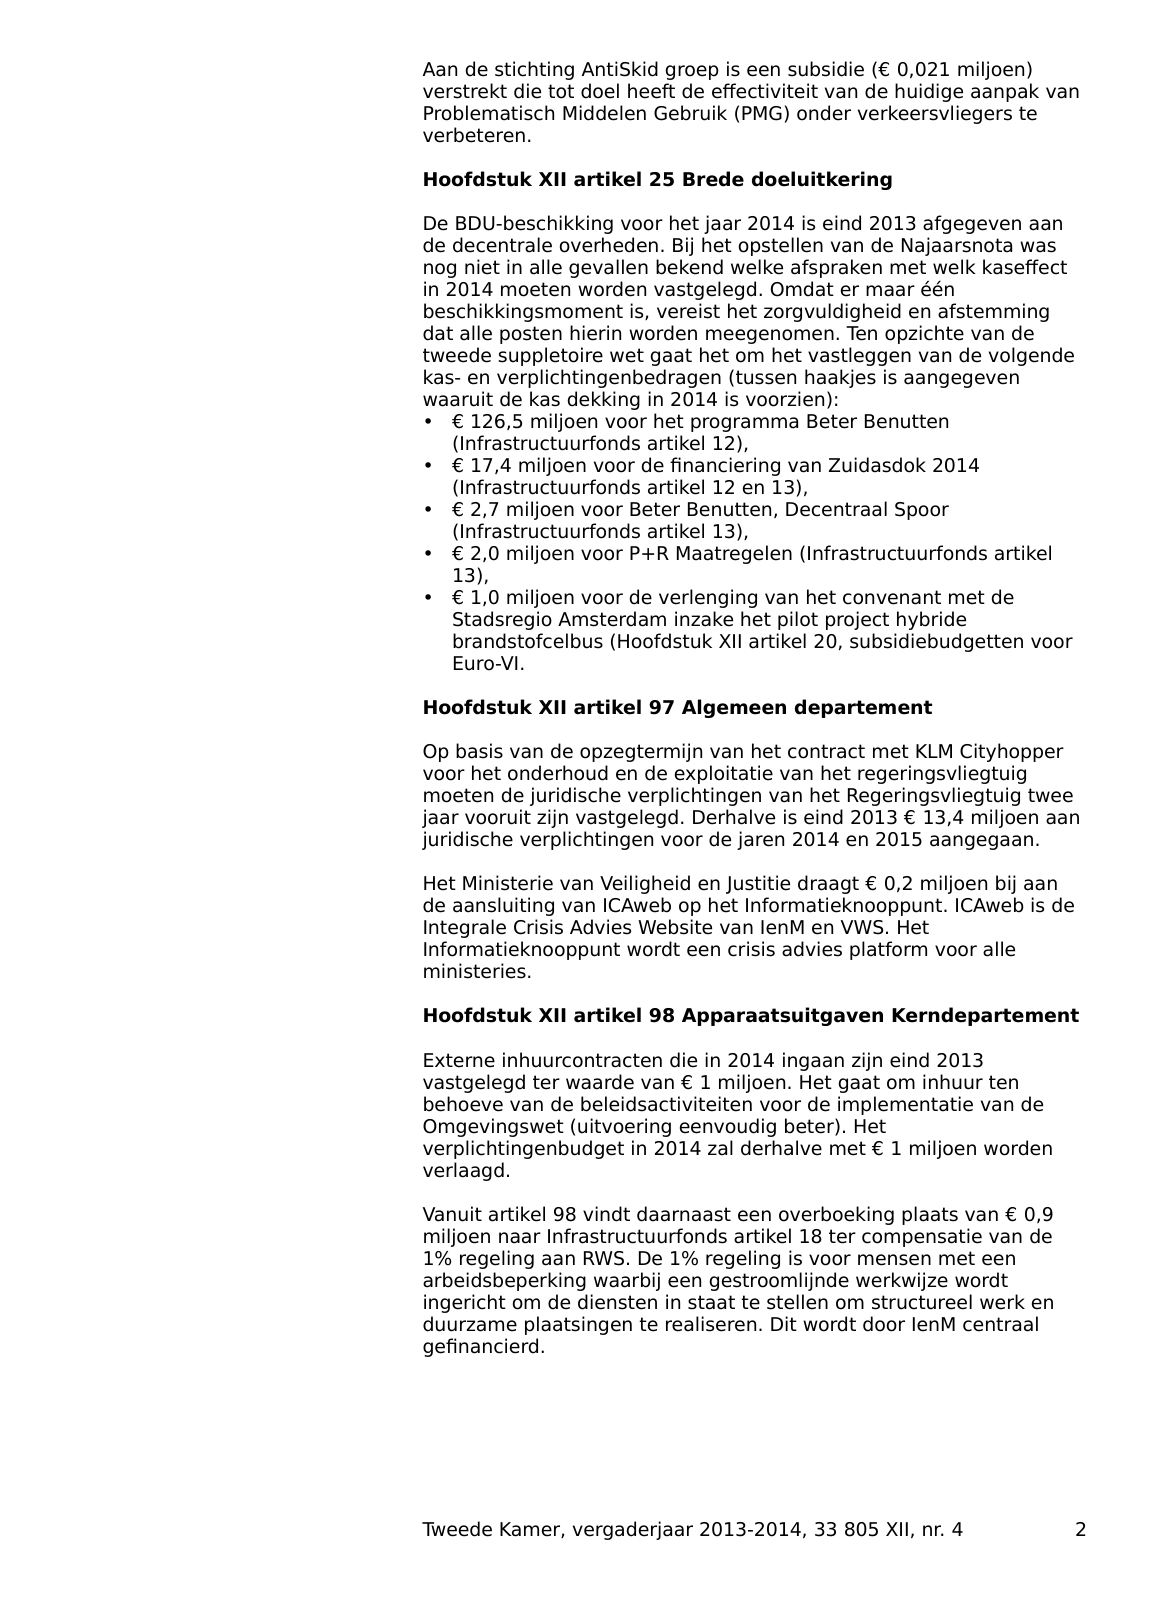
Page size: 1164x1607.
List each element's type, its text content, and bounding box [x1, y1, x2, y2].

text Externe inhuurcontracten die in 2014 ingaan zijn eind 2013 vastgelegd ter waarde van € 1 miljoen. Het gaat om inhuur ten behoeve van de beleidsactiviteiten voor de implementatie van de Omgevingswet (uitvoering eenvoudig beter). Het verplichtingenbudget in 2014 zal derhalve met € 1 miljoen worden verlaagd. [422, 1049, 1087, 1181]
text De BDU-beschikking voor het jaar 2014 is eind 2013 afgegeven aan de decentrale overheden. Bij het opstellen van de Najaarsnota was nog niet in alle gevallen bekend welke afspraken met welk kaseffect in 2014 moeten worden vastgelegd. Omdat er maar één beschikkingsmoment is, vereist het zorgvuldigheid en afstemming dat alle posten hierin worden meegenomen. Ten opzichte van de tweede suppletoire wet gaat het om het vastleggen van de volgende kas- en verplichtingenbedragen (tussen haakjes is aangegeven waaruit de kas dekking in 2014 is voorzien): [422, 213, 1087, 411]
text • € 126,5 miljoen voor het programma Beter Benutten (Infrastructuurfonds artikel 12), [422, 411, 1087, 455]
subtitle Hoofdstuk XII artikel 97 Algemeen departement [422, 697, 1087, 719]
text Vanuit artikel 98 vindt daarnaast een overboeking plaats van € 0,9 miljoen naar Infrastructuurfonds artikel 18 ter compensatie van de 1% regeling aan RWS. De 1% regeling is voor mensen met een arbeidsbeperking waarbij een gestroomlijnde werkwijze wordt ingericht om de diensten in staat te stellen om structureel werk en duurzame plaatsingen te realiseren. Dit wordt door IenM centraal gefinancierd. [422, 1204, 1087, 1357]
text • € 2,7 miljoen voor Beter Benutten, Decentraal Spoor (Infrastructuurfonds artikel 13), [422, 499, 1087, 543]
text • € 2,0 miljoen voor P+R Maatregelen (Infrastructuurfonds artikel 13), [422, 543, 1087, 587]
text Op basis van de opzegtermijn van het contract met KLM Cityhopper voor het onderhoud en de exploitatie van het regeringsvliegtuig moeten de juridische verplichtingen van het Regeringsvliegtuig twee jaar vooruit zijn vastgelegd. Derhalve is eind 2013 € 13,4 miljoen aan juridische verplichtingen voor de jaren 2014 en 2015 aangegaan. [422, 741, 1087, 851]
subtitle Hoofdstuk XII artikel 25 Brede doeluitkering [422, 169, 1087, 191]
subtitle Hoofdstuk XII artikel 98 Apparaatsuitgaven Kerndepartement [422, 1005, 1087, 1027]
text Het Ministerie van Veiligheid en Justitie draagt € 0,2 miljoen bij aan de aansluiting van ICAweb op het Informatieknooppunt. ICAweb is de Integrale Crisis Advies Website van IenM en VWS. Het Informatieknooppunt wordt een crisis advies platform voor alle ministeries. [422, 873, 1087, 983]
text • € 1,0 miljoen voor de verlenging van het convenant met de Stadsregio Amsterdam inzake het pilot project hybride brandstofcelbus (Hoofdstuk XII artikel 20, subsidiebudgetten voor Euro-VI. [422, 587, 1087, 675]
text Aan de stichting AntiSkid groep is een subsidie (€ 0,021 miljoen) verstrekt die tot doel heeft de effectiviteit van de huidige aanpak van Problematisch Middelen Gebruik (PMG) onder verkeersvliegers te verbeteren. [422, 59, 1087, 147]
text • € 17,4 miljoen voor de financiering van Zuidasdok 2014 (Infrastructuurfonds artikel 12 en 13), [422, 455, 1087, 499]
